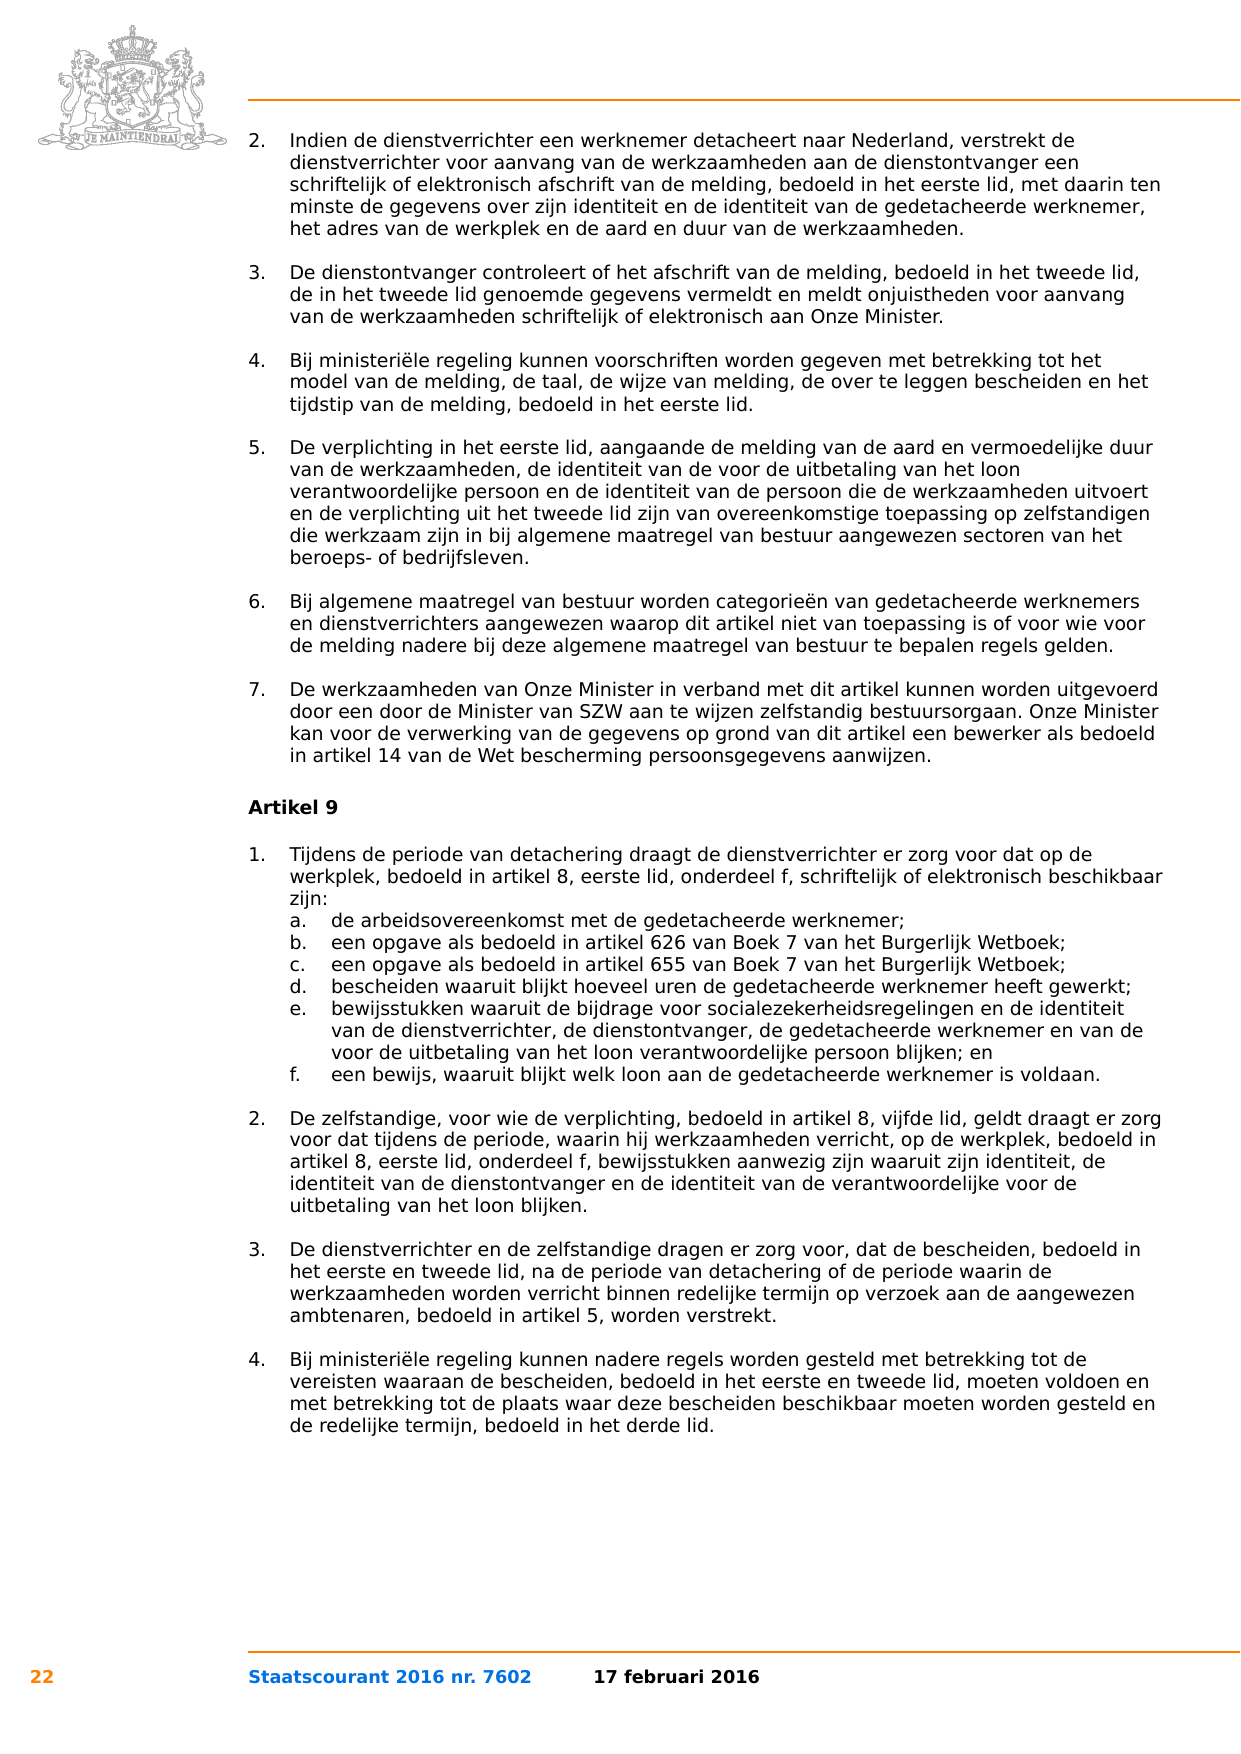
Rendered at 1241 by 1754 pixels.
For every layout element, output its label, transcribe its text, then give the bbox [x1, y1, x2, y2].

text 5. De verplichting in het eerste lid, aangaande de melding van de aard en vermoedelijke duur van de werkzaamheden, de identiteit van de voor de uitbetaling van het loon verantwoordelijke persoon en de identiteit van de persoon die de werkzaamheden uitvoert en de verplichting uit het tweede lid zijn van overeenkomstige toepassing op zelfstandigen die werkzaam zijn in bij algemene maatregel van bestuur aangewezen sectoren van het beroeps- of bedrijfsleven. [248, 437, 1163, 569]
text 4. Bij ministeriële regeling kunnen nadere regels worden gesteld met betrekking tot de vereisten waaraan de bescheiden, bedoeld in het eerste en tweede lid, moeten voldoen en met betrekking tot de plaats waar deze bescheiden beschikbaar moeten worden gesteld en de redelijke termijn, bedoeld in het derde lid. [248, 1349, 1163, 1437]
text 2. Indien de dienstverrichter een werknemer detacheert naar Nederland, verstrekt de dienstverrichter voor aanvang van de werkzaamheden aan de dienstontvanger een schriftelijk of elektronisch afschrift van de melding, bedoeld in het eerste lid, met daarin ten minste de gegevens over zijn identiteit en de identiteit van de gedetacheerde werknemer, het adres van de werkplek en de aard en duur van de werkzaamheden. [248, 130, 1163, 240]
text 2. De zelfstandige, voor wie de verplichting, bedoeld in artikel 8, vijfde lid, geldt draagt er zorg voor dat tijdens de periode, waarin hij werkzaamheden verricht, op de werkplek, bedoeld in artikel 8, eerste lid, onderdeel f, bewijsstukken aanwezig zijn waaruit zijn identiteit, de identiteit van de dienstontvanger en de identiteit van de verantwoordelijke voor de uitbetaling van het loon blijken. [248, 1107, 1163, 1217]
subtitle Artikel 9 [248, 797, 1163, 819]
text c. een opgave als bedoeld in artikel 655 van Boek 7 van het Burgerlijk Wetboek; [289, 954, 1163, 976]
text 6. Bij algemene maatregel van bestuur worden categorieën van gedetacheerde werknemers en dienstverrichters aangewezen waarop dit artikel niet van toepassing is of voor wie voor de melding nadere bij deze algemene maatregel van bestuur te bepalen regels gelden. [248, 591, 1163, 657]
text a. de arbeidsovereenkomst met de gedetacheerde werknemer; [289, 910, 1163, 932]
picture [38, 25, 227, 150]
text 1. Tijdens de periode van detachering draagt de dienstverrichter er zorg voor dat op de werkplek, bedoeld in artikel 8, eerste lid, onderdeel f, schriftelijk of elektronisch beschikbaar zijn: [248, 844, 1163, 910]
text f. een bewijs, waaruit blijkt welk loon aan de gedetacheerde werknemer is voldaan. [289, 1063, 1163, 1086]
text 3. De dienstontvanger controleert of het afschrift van de melding, bedoeld in het tweede lid, de in het tweede lid genoemde gegevens vermeldt en meldt onjuistheden voor aanvang van de werkzaamheden schriftelijk of elektronisch aan Onze Minister. [248, 262, 1163, 328]
text 3. De dienstverrichter en de zelfstandige dragen er zorg voor, dat de bescheiden, bedoeld in het eerste en tweede lid, na de periode van detachering of de periode waarin de werkzaamheden worden verricht binnen redelijke termijn op verzoek aan de aangewezen ambtenaren, bedoeld in artikel 5, worden verstrekt. [248, 1239, 1163, 1327]
text 4. Bij ministeriële regeling kunnen voorschriften worden gegeven met betrekking tot het model van de melding, de taal, de wijze van melding, de over te leggen bescheiden en het tijdstip van de melding, bedoeld in het eerste lid. [248, 349, 1163, 415]
text d. bescheiden waaruit blijkt hoeveel uren de gedetacheerde werknemer heeft gewerkt; [289, 976, 1163, 998]
text b. een opgave als bedoeld in artikel 626 van Boek 7 van het Burgerlijk Wetboek; [289, 932, 1163, 954]
text e. bewijsstukken waaruit de bijdrage voor socialezekerheidsregelingen en de identiteit van de dienstverrichter, de dienstontvanger, de gedetacheerde werknemer en van de voor de uitbetaling van het loon verantwoordelijke persoon blijken; en [289, 998, 1163, 1063]
text 7. De werkzaamheden van Onze Minister in verband met dit artikel kunnen worden uitgevoerd door een door de Minister van SZW aan te wijzen zelfstandig bestuursorgaan. Onze Minister kan voor de verwerking van de gegevens op grond van dit artikel een bewerker als bedoeld in artikel 14 van de Wet bescherming persoonsgegevens aanwijzen. [248, 679, 1163, 767]
